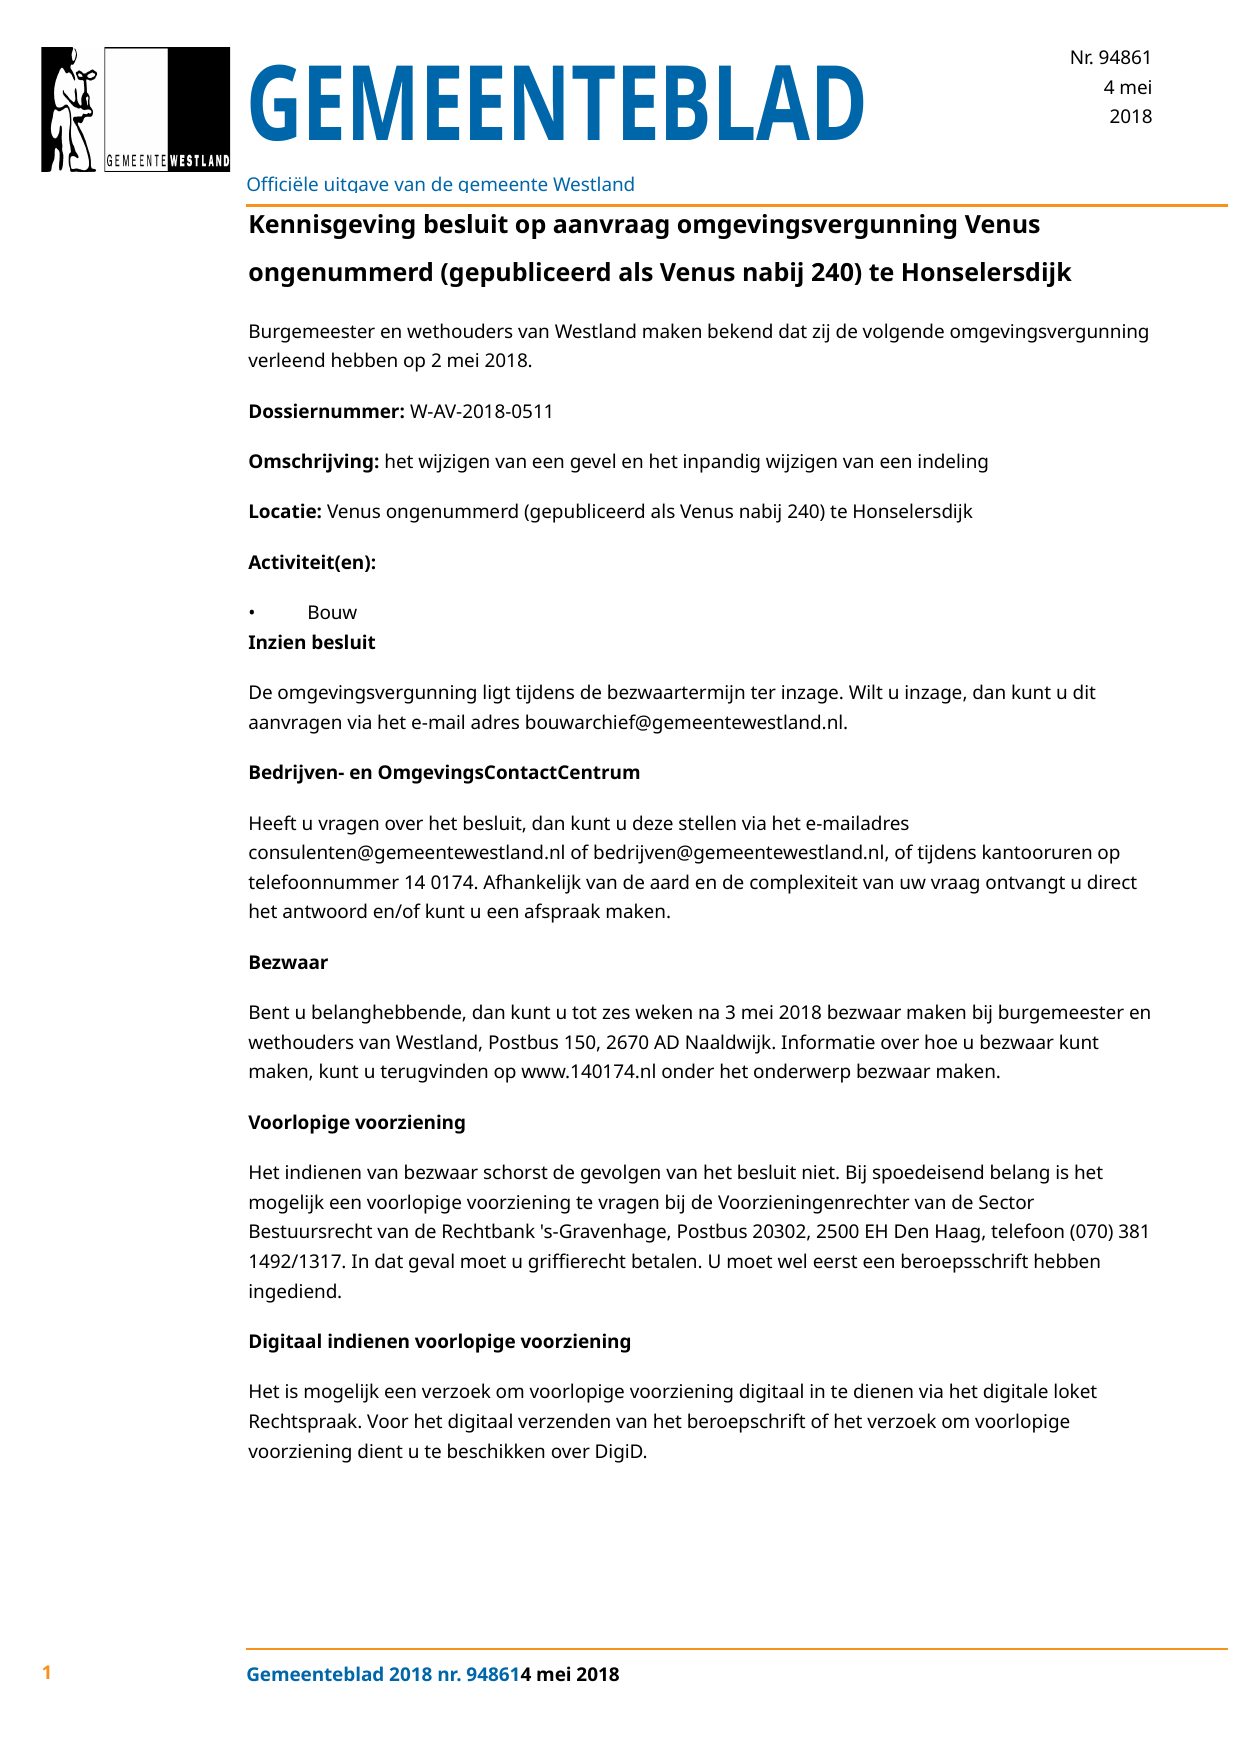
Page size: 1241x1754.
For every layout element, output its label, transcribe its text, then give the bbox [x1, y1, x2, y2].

text Bent u belanghebbende, dan kunt u tot zes weken na 3 mei 2018 bezwaar maken bij burgemeester en wethouders van Westland, Postbus 150, 2670 AD Naaldwijk. Informatie over hoe u bezwaar kunt maken, kunt u terugvinden op www.140174.nl onder het onderwerp bezwaar maken. [248, 999, 1152, 1084]
text Het indienen van bezwaar schorst de gevolgen van het besluit niet. Bij spoedeisend belang is het mogelijk een voorlopige voorziening te vragen bij de Voorzieningenrechter van de Sector Bestuursrecht van de Rechtbank 's-Gravenhage, Postbus 20302, 2500 EH Den Haag, telefoon (070) 381 1492/1317. In dat geval moet u griffierecht betalen. U moet wel eerst een beroepsschrift hebben ingediend. [248, 1159, 1152, 1304]
text Heeft u vragen over het besluit, dan kunt u deze stellen via het e-mailadres consulenten@gemeentewestland.nl of bedrijven@gemeentewestland.nl, of tijdens kantooruren op telefoonnummer 14 0174. Afhankelijk van de aard en de complexiteit van uw vraag ontvangt u direct het antwoord en/of kunt u een afspraak maken. [248, 810, 1152, 924]
text Het is mogelijk een verzoek om voorlopige voorziening digitaal in te dienen via het digitale loket Rechtspraak. Voor het digitaal verzenden van het beroepschrift of het verzoek om voorlopige voorziening dient u te beschikken over DigiD. [248, 1379, 1152, 1464]
list Bouw [248, 599, 1152, 625]
text Bedrijven- en OmgevingsContactCentrum [248, 759, 1152, 785]
text Locatie: Venus ongenummerd (gepubliceerd als Venus nabij 240) te Honselersdijk [248, 499, 1152, 524]
text Activiteit(en): [248, 549, 1152, 575]
text Bezwaar [248, 949, 1152, 975]
text Inzien besluit [248, 629, 1152, 655]
text Voorlopige voorziening [248, 1109, 1152, 1135]
text Omschrijving: het wijzigen van een gevel en het inpandig wijzigen van een indeling [248, 448, 1152, 474]
text Dossiernummer: W-AV-2018-0511 [248, 398, 1152, 424]
text Burgemeester en wethouders van Westland maken bekend dat zij de volgende omgevingsvergunning verleend hebben op 2 mei 2018. [248, 318, 1152, 373]
picture [41, 47, 231, 172]
text Digitaal indienen voorlopige voorziening [248, 1328, 1152, 1354]
text De omgevingsvergunning ligt tijdens de bezwaartermijn ter inzage. Wilt u inzage, dan kunt u dit aanvragen via het e-mail adres bouwarchief@gemeentewestland.nl. [248, 679, 1152, 735]
text Kennisgeving besluit op aanvraag omgevingsvergunning Venus ongenummerd (gepubliceerd als Venus nabij 240) te Honselersdijk [248, 207, 1152, 288]
